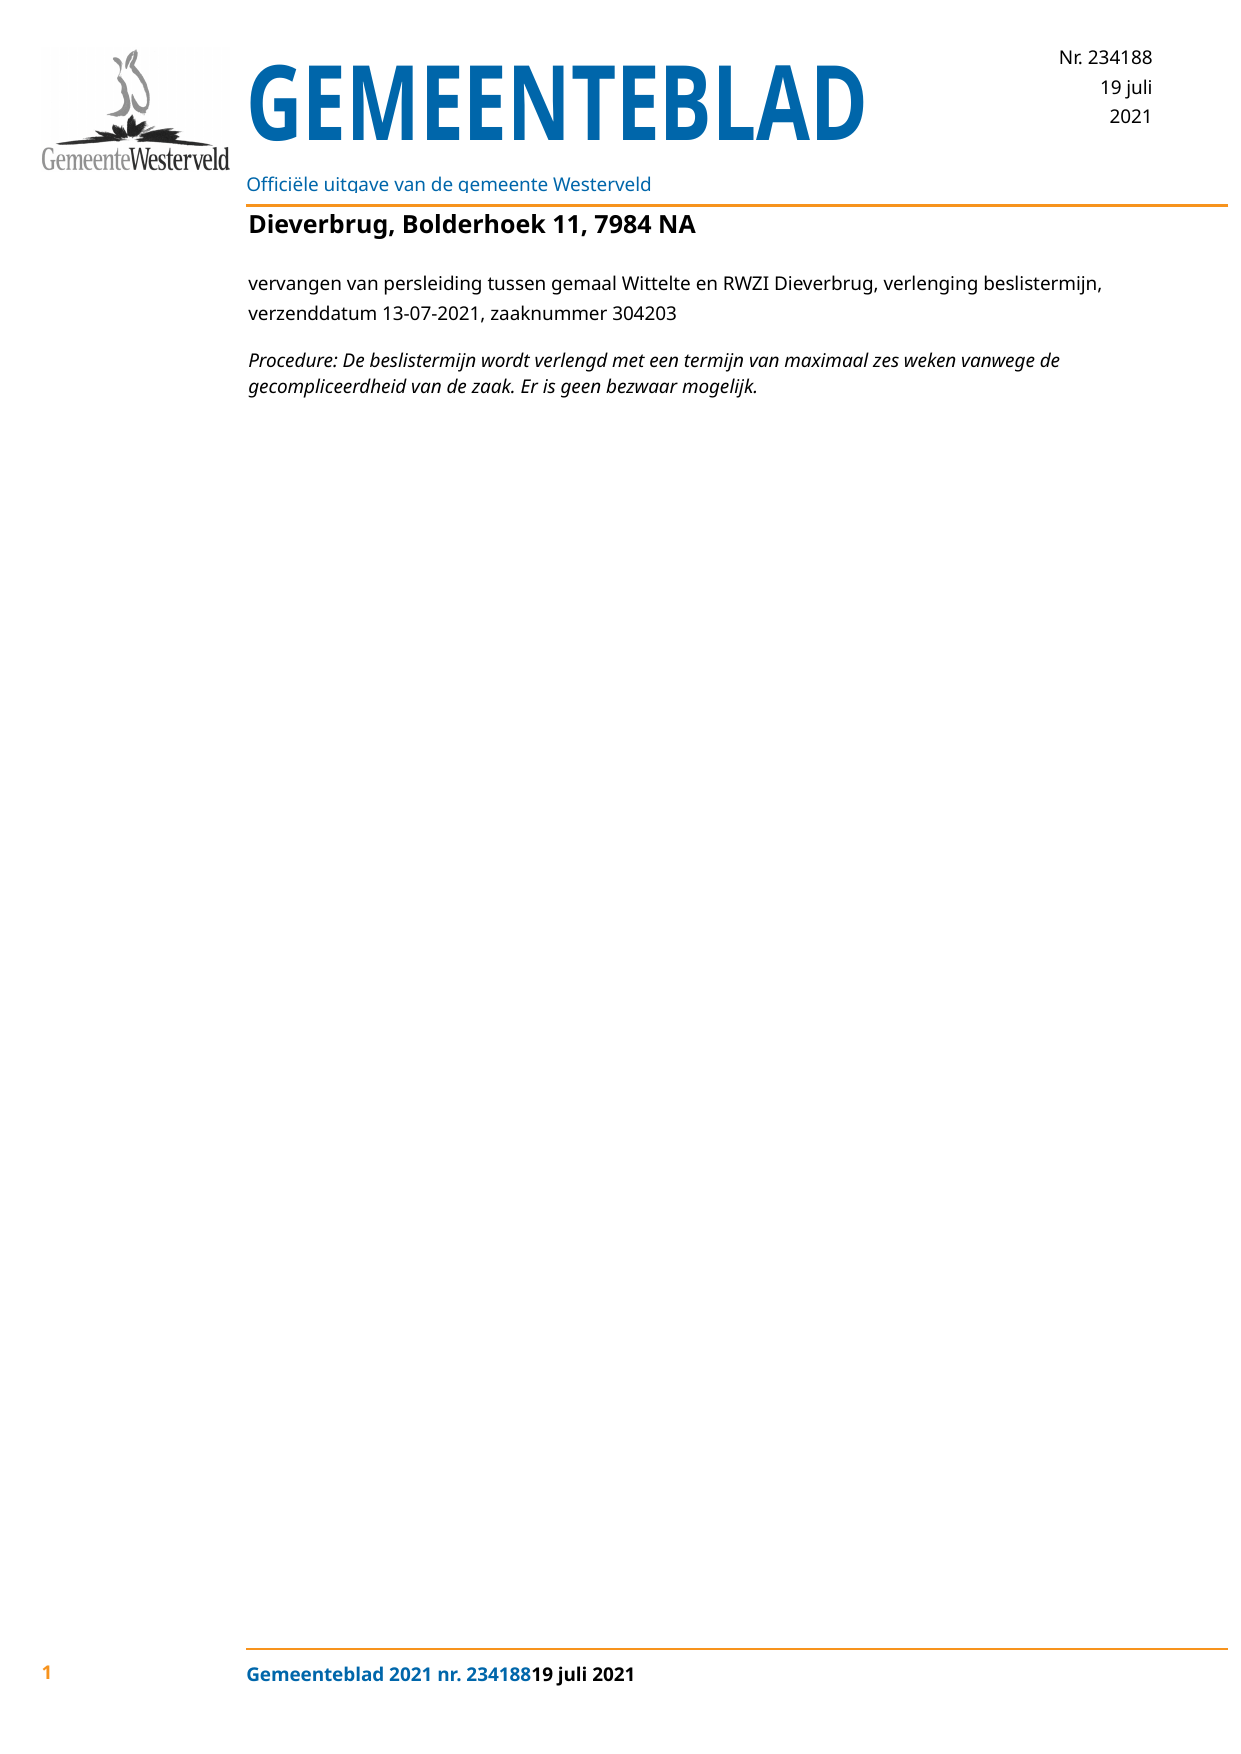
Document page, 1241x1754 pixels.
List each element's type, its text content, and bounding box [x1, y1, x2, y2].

text Procedure: De beslistermijn wordt verlengd met een termijn van maximaal zes weken vanwege de gecompliceerdheid van de zaak. Er is geen bezwaar mogelijk. [248, 348, 1152, 399]
text Dieverbrug, Bolderhoek 11, 7984 NA [248, 207, 1152, 241]
picture [41, 47, 231, 172]
text vervangen van persleiding tussen gemaal Wittelte en RWZI Dieverbrug, verlenging beslistermijn, verzenddatum 13-07-2021, zaaknummer 304203 [248, 270, 1152, 326]
